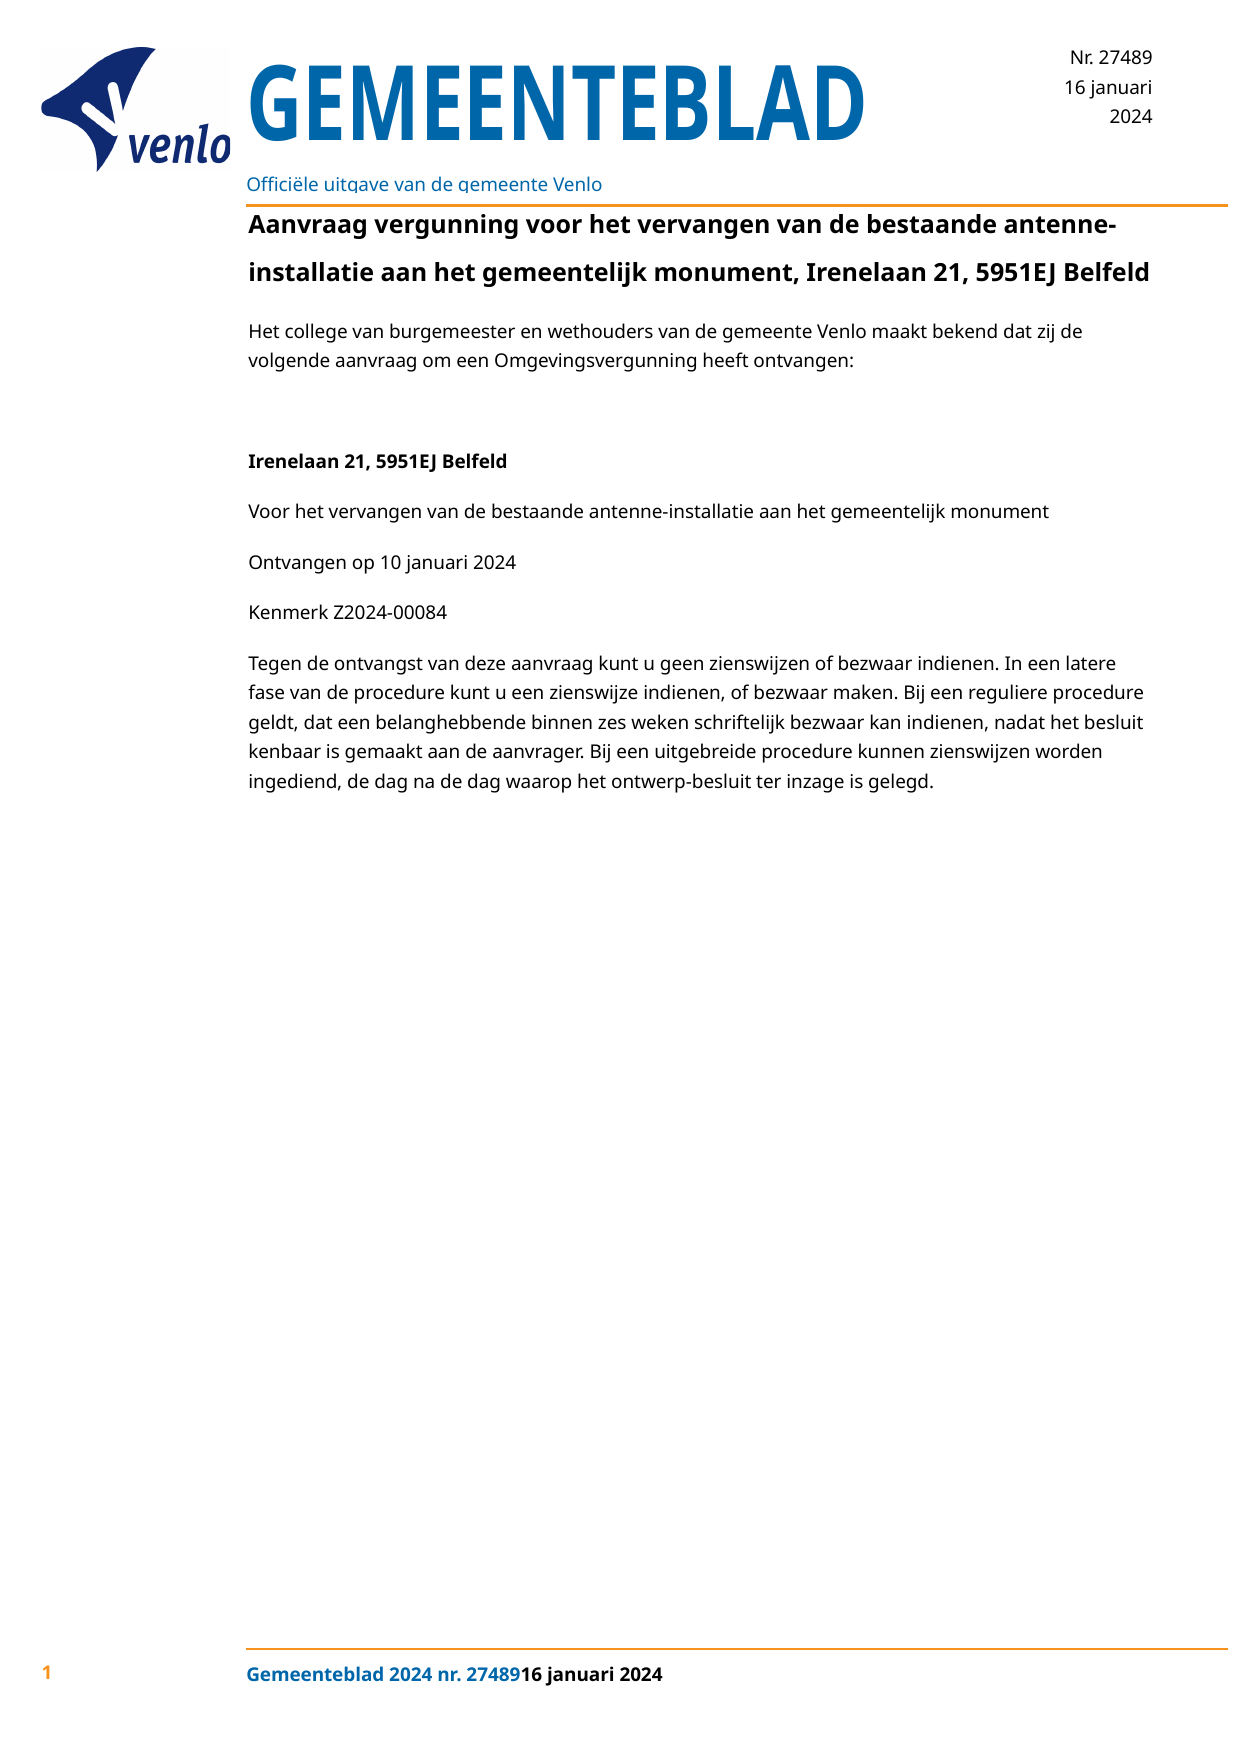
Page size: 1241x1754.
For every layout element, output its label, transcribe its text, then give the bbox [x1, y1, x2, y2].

picture [41, 47, 231, 172]
text Kenmerk Z2024-00084 [248, 599, 1152, 625]
text Ontvangen op 10 januari 2024 [248, 549, 1152, 575]
text Voor het vervangen van de bestaande antenne-installatie aan het gemeentelijk monument [248, 499, 1152, 524]
text Irenelaan 21, 5951EJ Belfeld [248, 448, 1152, 474]
text Tegen de ontvangst van deze aanvraag kunt u geen zienswijzen of bezwaar indienen. In een latere fase van de procedure kunt u een zienswijze indienen, of bezwaar maken. Bij een reguliere procedure geldt, dat een belanghebbende binnen zes weken schriftelijk bezwaar kan indienen, nadat het besluit kenbaar is gemaakt aan de aanvrager. Bij een uitgebreide procedure kunnen zienswijzen worden ingediend, de dag na de dag waarop het ontwerp-besluit ter inzage is gelegd. [248, 650, 1152, 794]
text Aanvraag vergunning voor het vervangen van de bestaande antenne-installatie aan het gemeentelijk monument, Irenelaan 21, 5951EJ Belfeld [248, 207, 1152, 288]
text Het college van burgemeester en wethouders van de gemeente Venlo maakt bekend dat zij de volgende aanvraag om een Omgevingsvergunning heeft ontvangen: [248, 318, 1152, 373]
